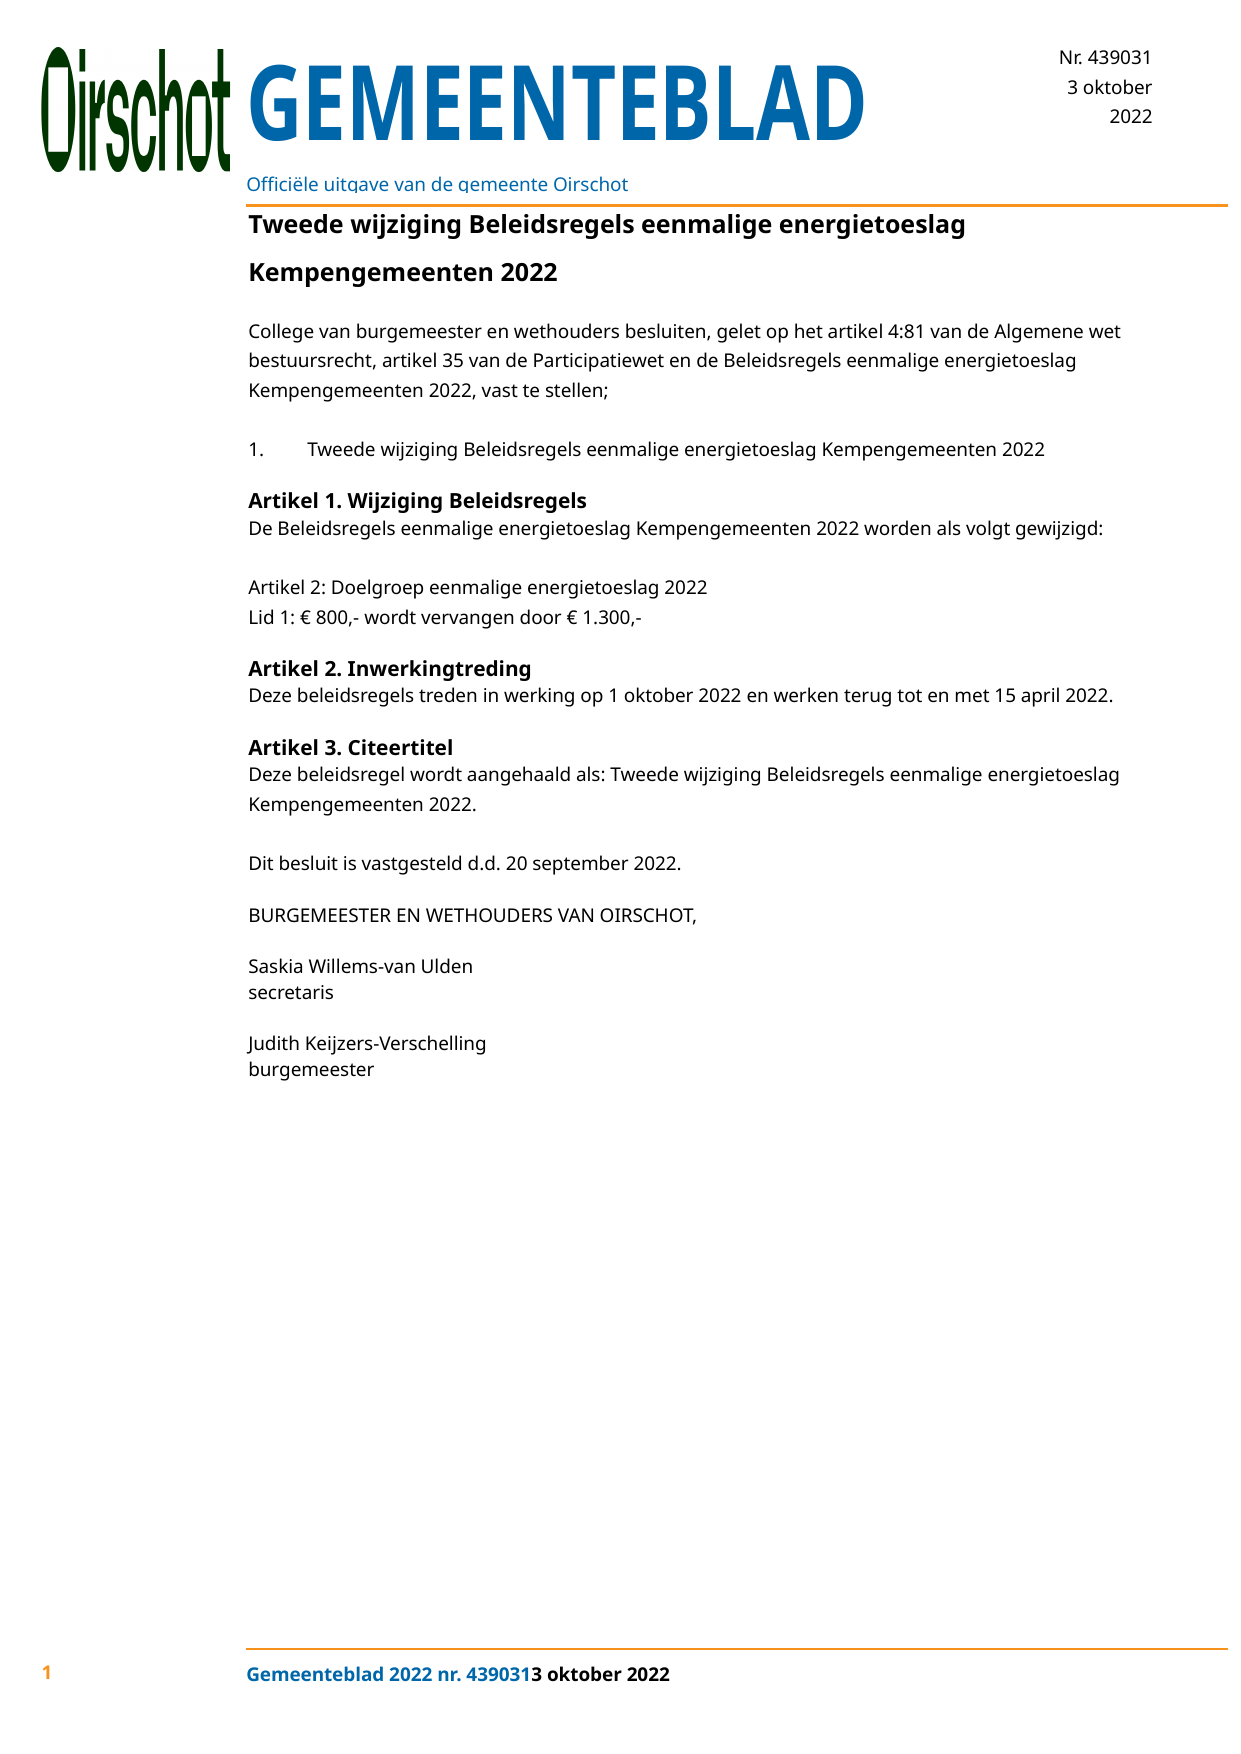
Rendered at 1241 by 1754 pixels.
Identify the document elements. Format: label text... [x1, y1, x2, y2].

text Dit besluit is vastgesteld d.d. 20 september 2022. [248, 850, 1152, 876]
text Saskia Willems-van Ulden [248, 953, 1152, 979]
text secretaris [248, 979, 1152, 1005]
text Deze beleidsregel wordt aangehaald als: Tweede wijziging Beleidsregels eenmalige energietoeslag Kempengemeenten 2022. [248, 762, 1152, 817]
text Lid 1: € 800,- wordt vervangen door € 1.300,- [248, 604, 1152, 629]
text burgemeester [248, 1056, 1152, 1082]
list Tweede wijziging Beleidsregels eenmalige energietoeslag Kempengemeenten 2022 [248, 436, 1152, 462]
text Artikel 3. Citeertitel [248, 733, 1152, 762]
text De Beleidsregels eenmalige energietoeslag Kempengemeenten 2022 worden als volgt gewijzigd: [248, 515, 1152, 541]
text College van burgemeester en wethouders besluiten, gelet op het artikel 4:81 van de Algemene wet bestuursrecht, artikel 35 van de Participatiewet en de Beleidsregels eenmalige energietoeslag Kempengemeenten 2022, vast te stellen; [248, 318, 1152, 403]
text Artikel 1. Wijziging Beleidsregels [248, 487, 1152, 515]
picture [41, 47, 231, 172]
text BURGEMEESTER EN WETHOUDERS VAN OIRSCHOT, [248, 902, 1152, 927]
text Deze beleidsregels treden in werking op 1 oktober 2022 en werken terug tot en met 15 april 2022. [248, 683, 1152, 708]
text Artikel 2: Doelgroep eenmalige energietoeslag 2022 [248, 574, 1152, 600]
text Artikel 2. Inwerkingtreding [248, 654, 1152, 683]
text Judith Keijzers-Verschelling [248, 1030, 1152, 1056]
text Tweede wijziging Beleidsregels eenmalige energietoeslag Kempengemeenten 2022 [248, 207, 1152, 288]
